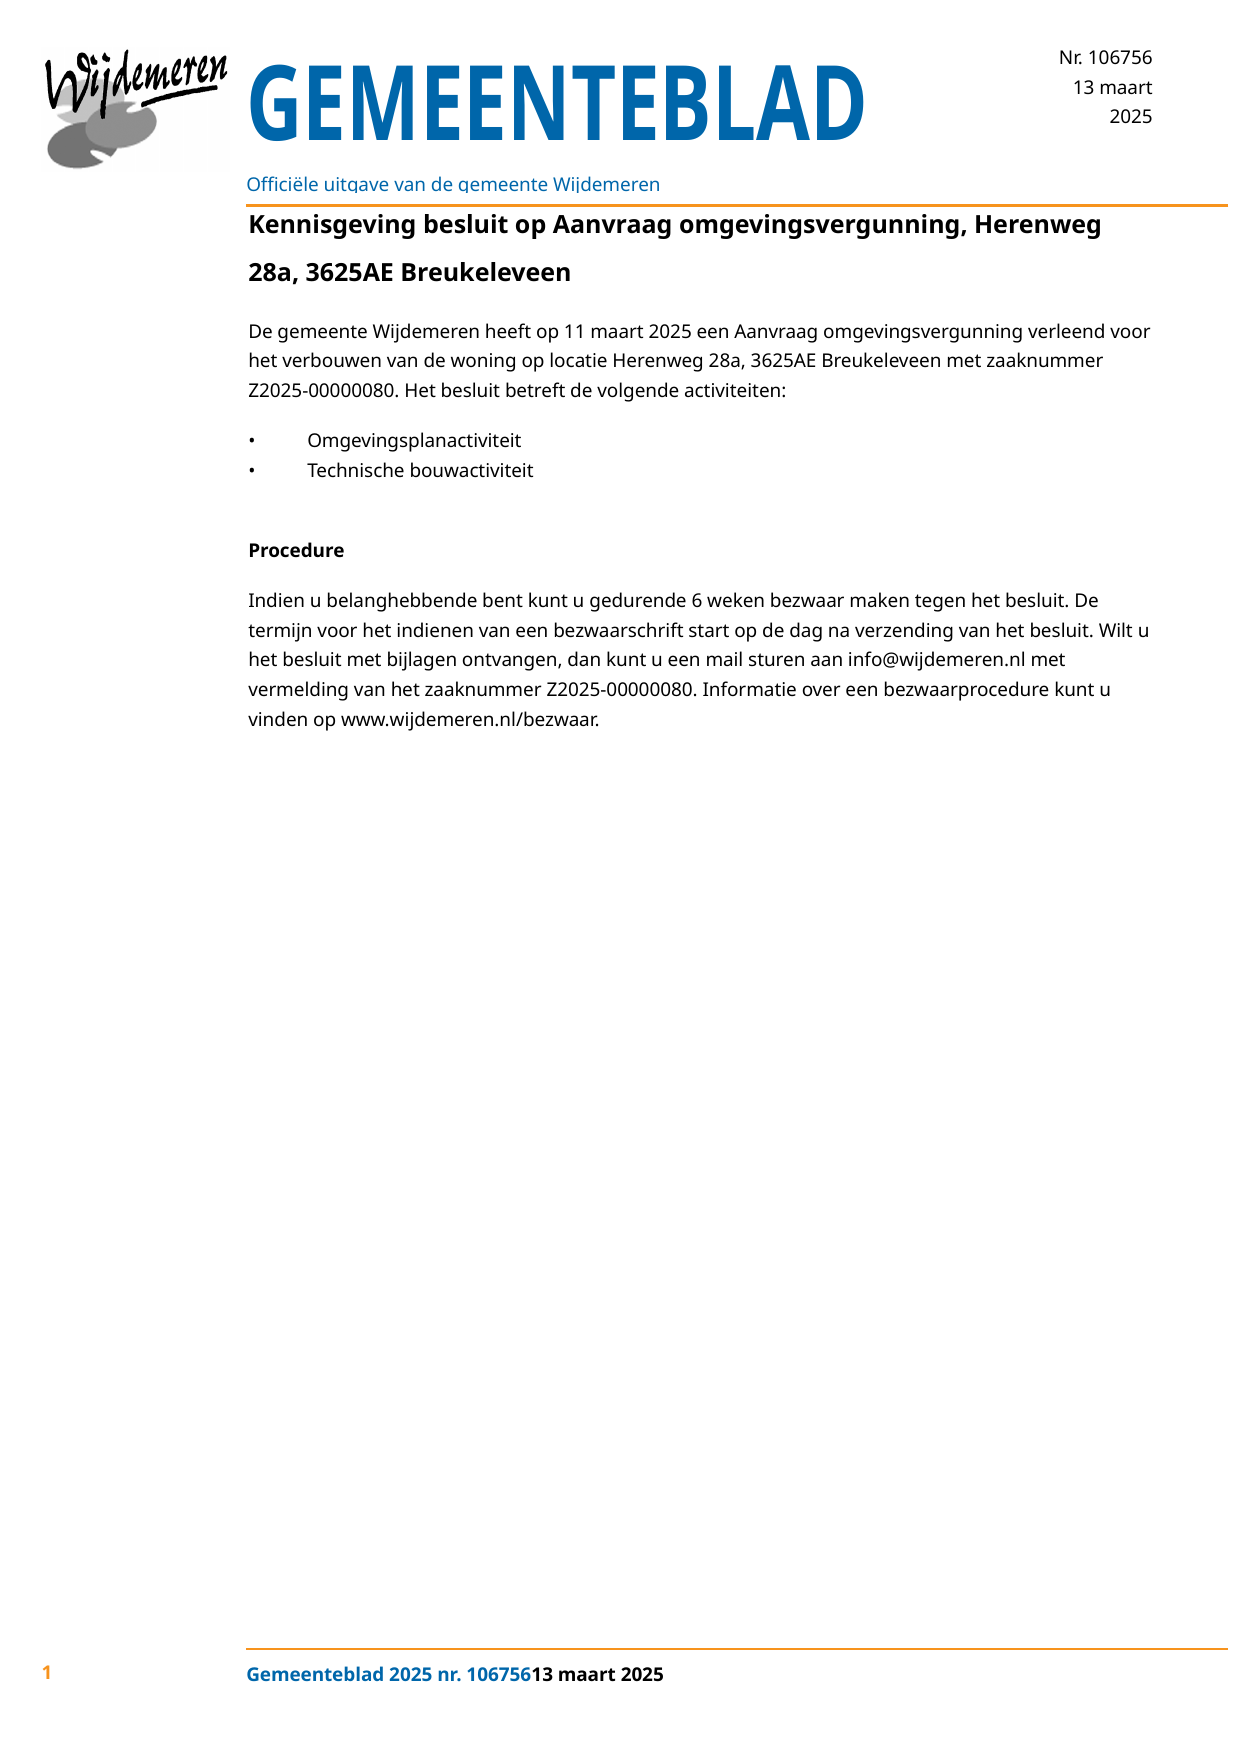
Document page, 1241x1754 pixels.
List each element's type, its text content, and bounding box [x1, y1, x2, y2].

text Indien u belanghebbende bent kunt u gedurende 6 weken bezwaar maken tegen het besluit. De termijn voor het indienen van een bezwaarschrift start op de dag na verzending van het besluit. Wilt u het besluit met bijlagen ontvangen, dan kunt u een mail sturen aan info@wijdemeren.nl met vermelding van het zaaknummer Z2025-00000080. Informatie over een bezwaarprocedure kunt u vinden op www.wijdemeren.nl/bezwaar. [248, 587, 1152, 732]
text Procedure [248, 537, 1152, 563]
text Kennisgeving besluit op Aanvraag omgevingsvergunning, Herenweg 28a, 3625AE Breukeleveen [248, 207, 1152, 288]
text De gemeente Wijdemeren heeft op 11 maart 2025 een Aanvraag omgevingsvergunning verleend voor het verbouwen van de woning op locatie Herenweg 28a, 3625AE Breukeleveen met zaaknummer Z2025-00000080. Het besluit betreft de volgende activiteiten: [248, 318, 1152, 403]
list Omgevingsplanactiviteit [248, 427, 1152, 453]
picture [41, 47, 231, 172]
list Technische bouwactiviteit [248, 457, 1152, 483]
